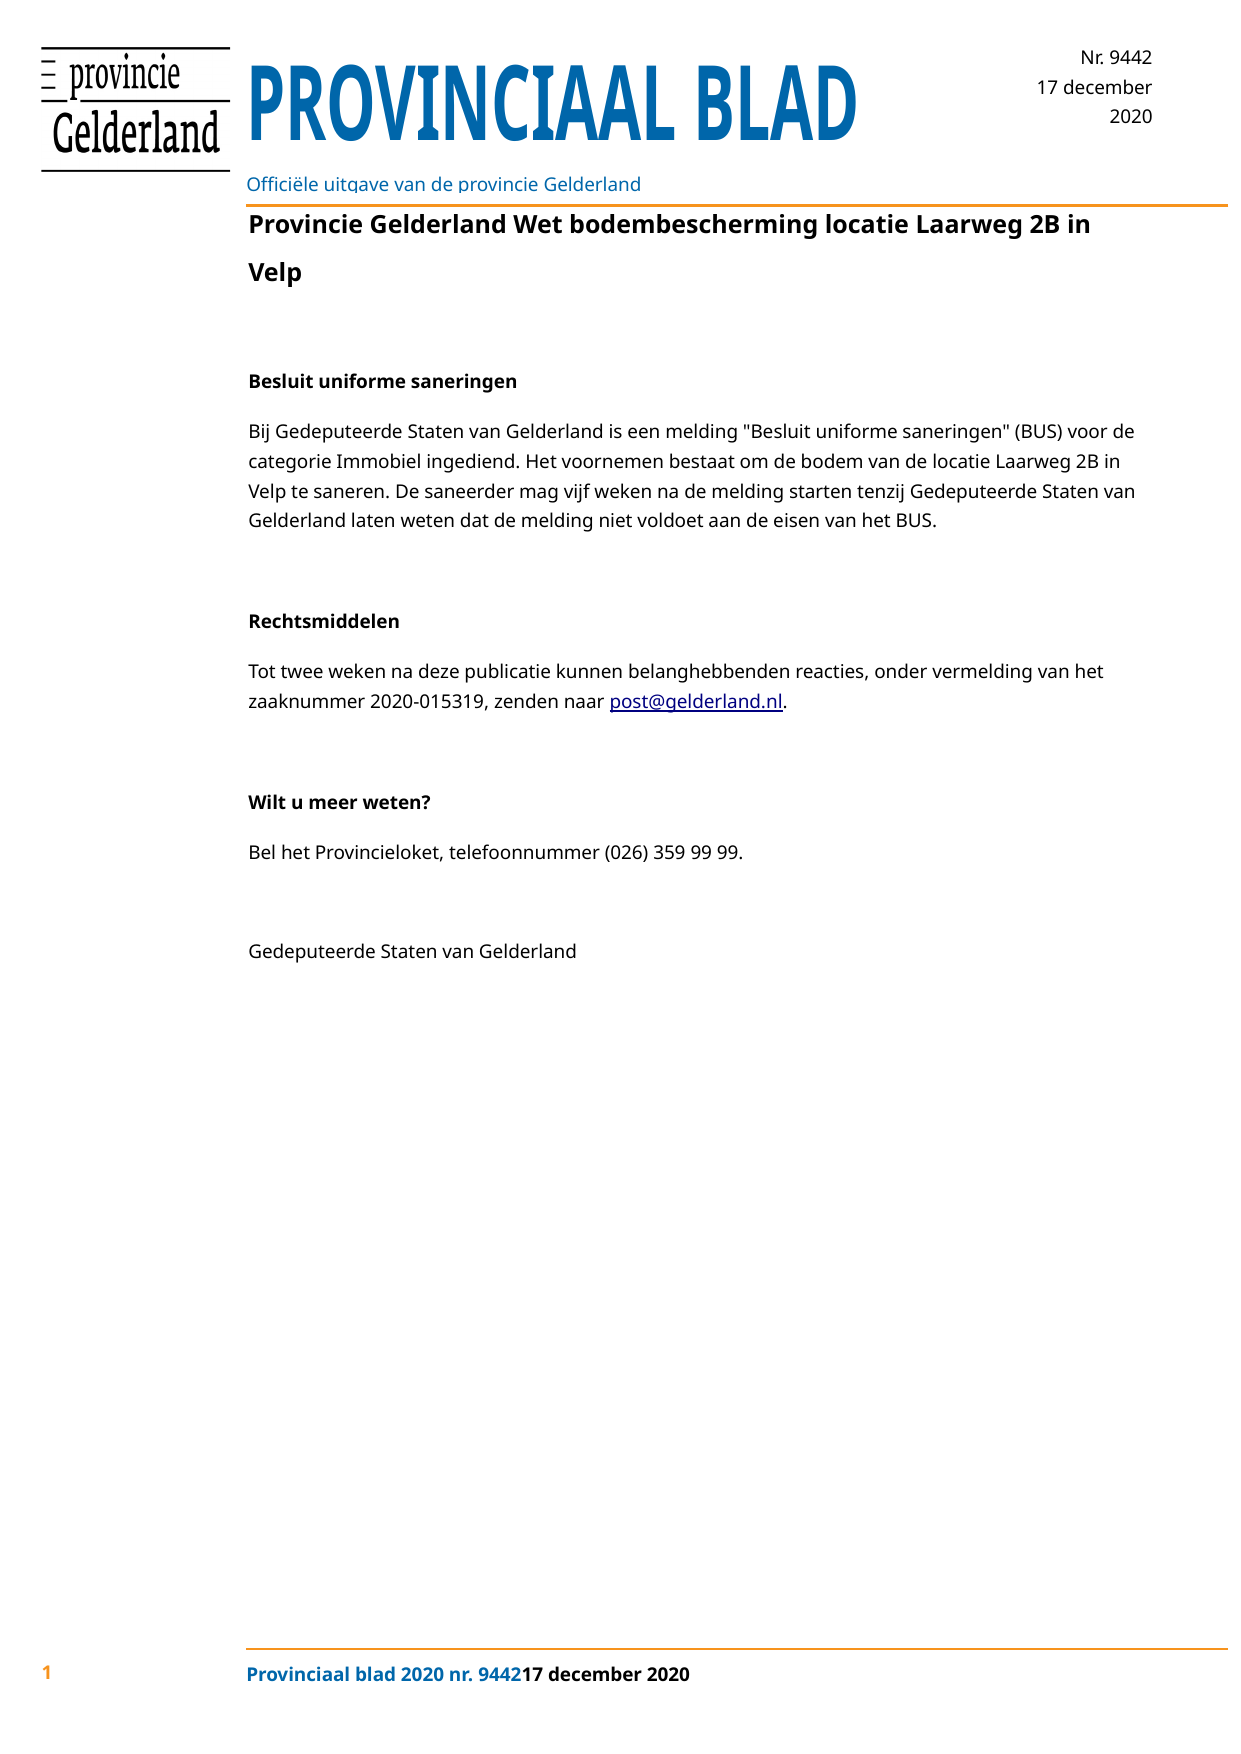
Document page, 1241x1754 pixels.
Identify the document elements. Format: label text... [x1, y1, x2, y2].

text Bel het Provincieloket, telefoonnummer (026) 359 99 99. [248, 839, 1152, 865]
text Besluit uniforme saneringen [248, 368, 1152, 394]
text Gedeputeerde Staten van Gelderland [248, 938, 1152, 963]
text Tot twee weken na deze publicatie kunnen belanghebbenden reacties, onder vermelding van het zaaknummer 2020-015319, zenden naar post@gelderland.nl. [248, 659, 1152, 714]
text Provincie Gelderland Wet bodembescherming locatie Laarweg 2B in Velp [248, 207, 1152, 288]
text Bij Gedeputeerde Staten van Gelderland is een melding "Besluit uniforme saneringen" (BUS) voor de categorie Immobiel ingediend. Het voornemen bestaat om de bodem van de locatie Laarweg 2B in Velp te saneren. De saneerder mag vijf weken na de melding starten tenzij Gedeputeerde Staten van Gelderland laten weten dat de melding niet voldoet aan de eisen van het BUS. [248, 419, 1152, 533]
text Rechtsmiddelen [248, 608, 1152, 634]
picture [41, 47, 231, 172]
text Wilt u meer weten? [248, 789, 1152, 815]
